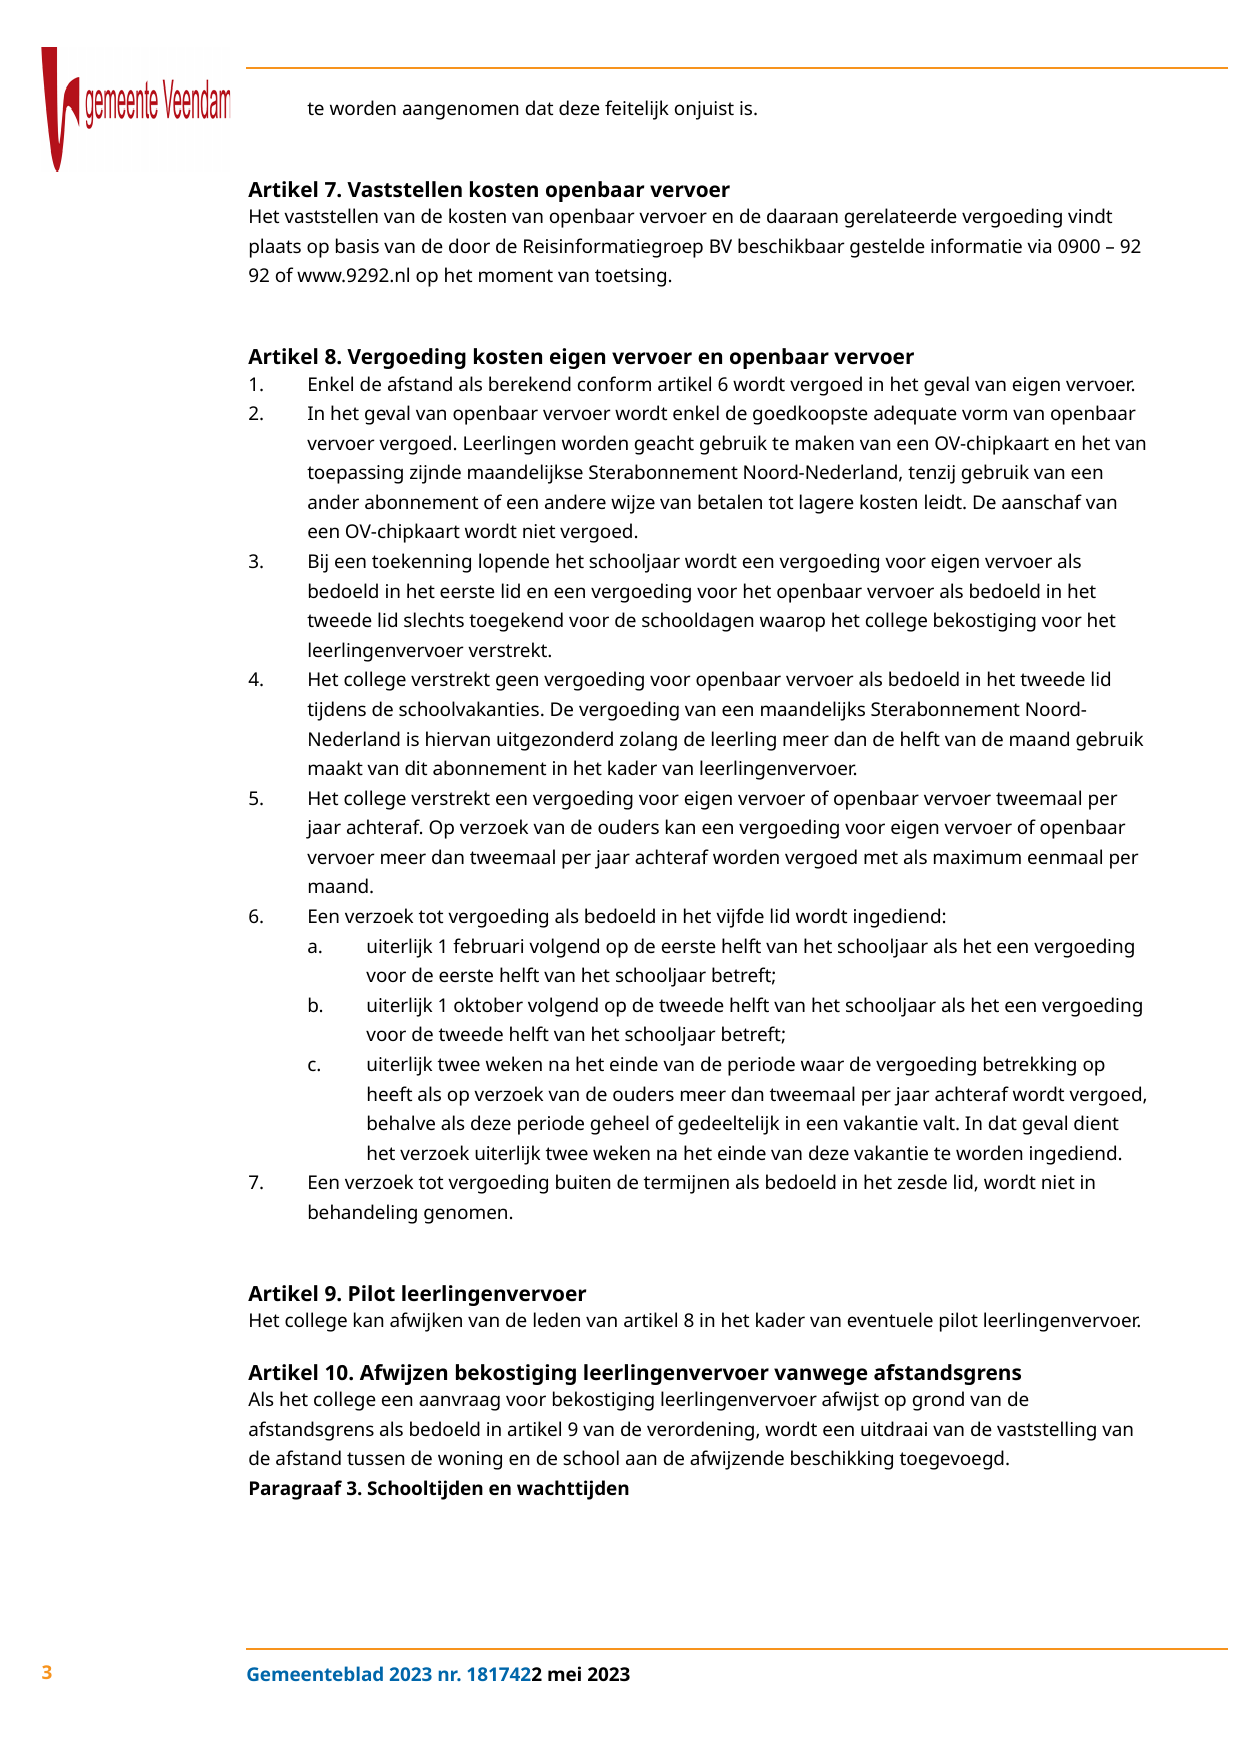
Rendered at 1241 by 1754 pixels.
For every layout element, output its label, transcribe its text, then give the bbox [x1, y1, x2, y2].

text Artikel 8. Vergoeding kosten eigen vervoer en openbaar vervoer [248, 342, 1152, 371]
list Een verzoek tot vergoeding buiten de termijnen als bedoeld in het zesde lid, wordt niet in behandeling genomen. [248, 1169, 1152, 1225]
list Het college verstrekt geen vergoeding voor openbaar vervoer als bedoeld in het tweede lid tijdens de schoolvakanties. De vergoeding van een maandelijks Sterabonnement Noord-Nederland is hiervan uitgezonderd zolang de leerling meer dan de helft van de maand gebruik maakt van dit abonnement in het kader van leerlingenvervoer. [248, 667, 1152, 781]
list In het geval van openbaar vervoer wordt enkel de goedkoopste adequate vorm van openbaar vervoer vergoed. Leerlingen worden geacht gebruik te maken van een OV-chipkaart en het van toepassing zijnde maandelijkse Sterabonnement Noord-Nederland, tenzij gebruik van een ander abonnement of een andere wijze van betalen tot lagere kosten leidt. De aanschaf van een OV-chipkaart wordt niet vergoed. [248, 400, 1152, 544]
text Artikel 10. Afwijzen bekostiging leerlingenvervoer vanwege afstandsgrens [248, 1358, 1152, 1386]
text Het vaststellen van de kosten van openbaar vervoer en de daaraan gerelateerde vergoeding vindt plaats op basis van de door de Reisinformatiegroep BV beschikbaar gestelde informatie via 0900 – 92 92 of www.9292.nl op het moment van toetsing. [248, 203, 1152, 288]
text Het college kan afwijken van de leden van artikel 8 in het kader van eventuele pilot leerlingenvervoer. [248, 1308, 1152, 1333]
list Enkel de afstand als berekend conform artikel 6 wordt vergoed in het geval van eigen vervoer. [248, 371, 1152, 397]
list Het college verstrekt een vergoeding voor eigen vervoer of openbaar vervoer tweemaal per jaar achteraf. Op verzoek van de ouders kan een vergoeding voor eigen vervoer of openbaar vervoer meer dan tweemaal per jaar achteraf worden vergoed met als maximum eenmaal per maand. [248, 785, 1152, 899]
list Een verzoek tot vergoeding als bedoeld in het vijfde lid wordt ingediend: [248, 903, 1152, 929]
list Bij een toekenning lopende het schooljaar wordt een vergoeding voor eigen vervoer als bedoeld in het eerste lid en een vergoeding voor het openbaar vervoer als bedoeld in het tweede lid slechts toegekend voor de schooldagen waarop het college bekostiging voor het leerlingenvervoer verstrekt. [248, 548, 1152, 663]
list uiterlijk 1 oktober volgend op de tweede helft van het schooljaar als het een vergoeding voor de tweede helft van het schooljaar betreft; [307, 992, 1152, 1047]
text Als het college een aanvraag voor bekostiging leerlingenvervoer afwijst op grond van de afstandsgrens als bedoeld in artikel 9 van de verordening, wordt een uitdraai van de vaststelling van de afstand tussen de woning en de school aan de afwijzende beschikking toegevoegd. [248, 1386, 1152, 1471]
text Paragraaf 3. Schooltijden en wachttijden [248, 1475, 1152, 1501]
list te worden aangenomen dat deze feitelijk onjuist is. [248, 95, 1152, 121]
list uiterlijk 1 februari volgend op de eerste helft van het schooljaar als het een vergoeding voor de eerste helft van het schooljaar betreft; [307, 933, 1152, 988]
picture [41, 47, 231, 172]
list uiterlijk twee weken na het einde van de periode waar de vergoeding betrekking op heeft als op verzoek van de ouders meer dan tweemaal per jaar achteraf wordt vergoed, behalve als deze periode geheel of gedeeltelijk in een vakantie valt. In dat geval dient het verzoek uiterlijk twee weken na het einde van deze vakantie te worden ingediend. [307, 1051, 1152, 1166]
text Artikel 9. Pilot leerlingenvervoer [248, 1279, 1152, 1308]
text Artikel 7. Vaststellen kosten openbaar vervoer [248, 175, 1152, 203]
